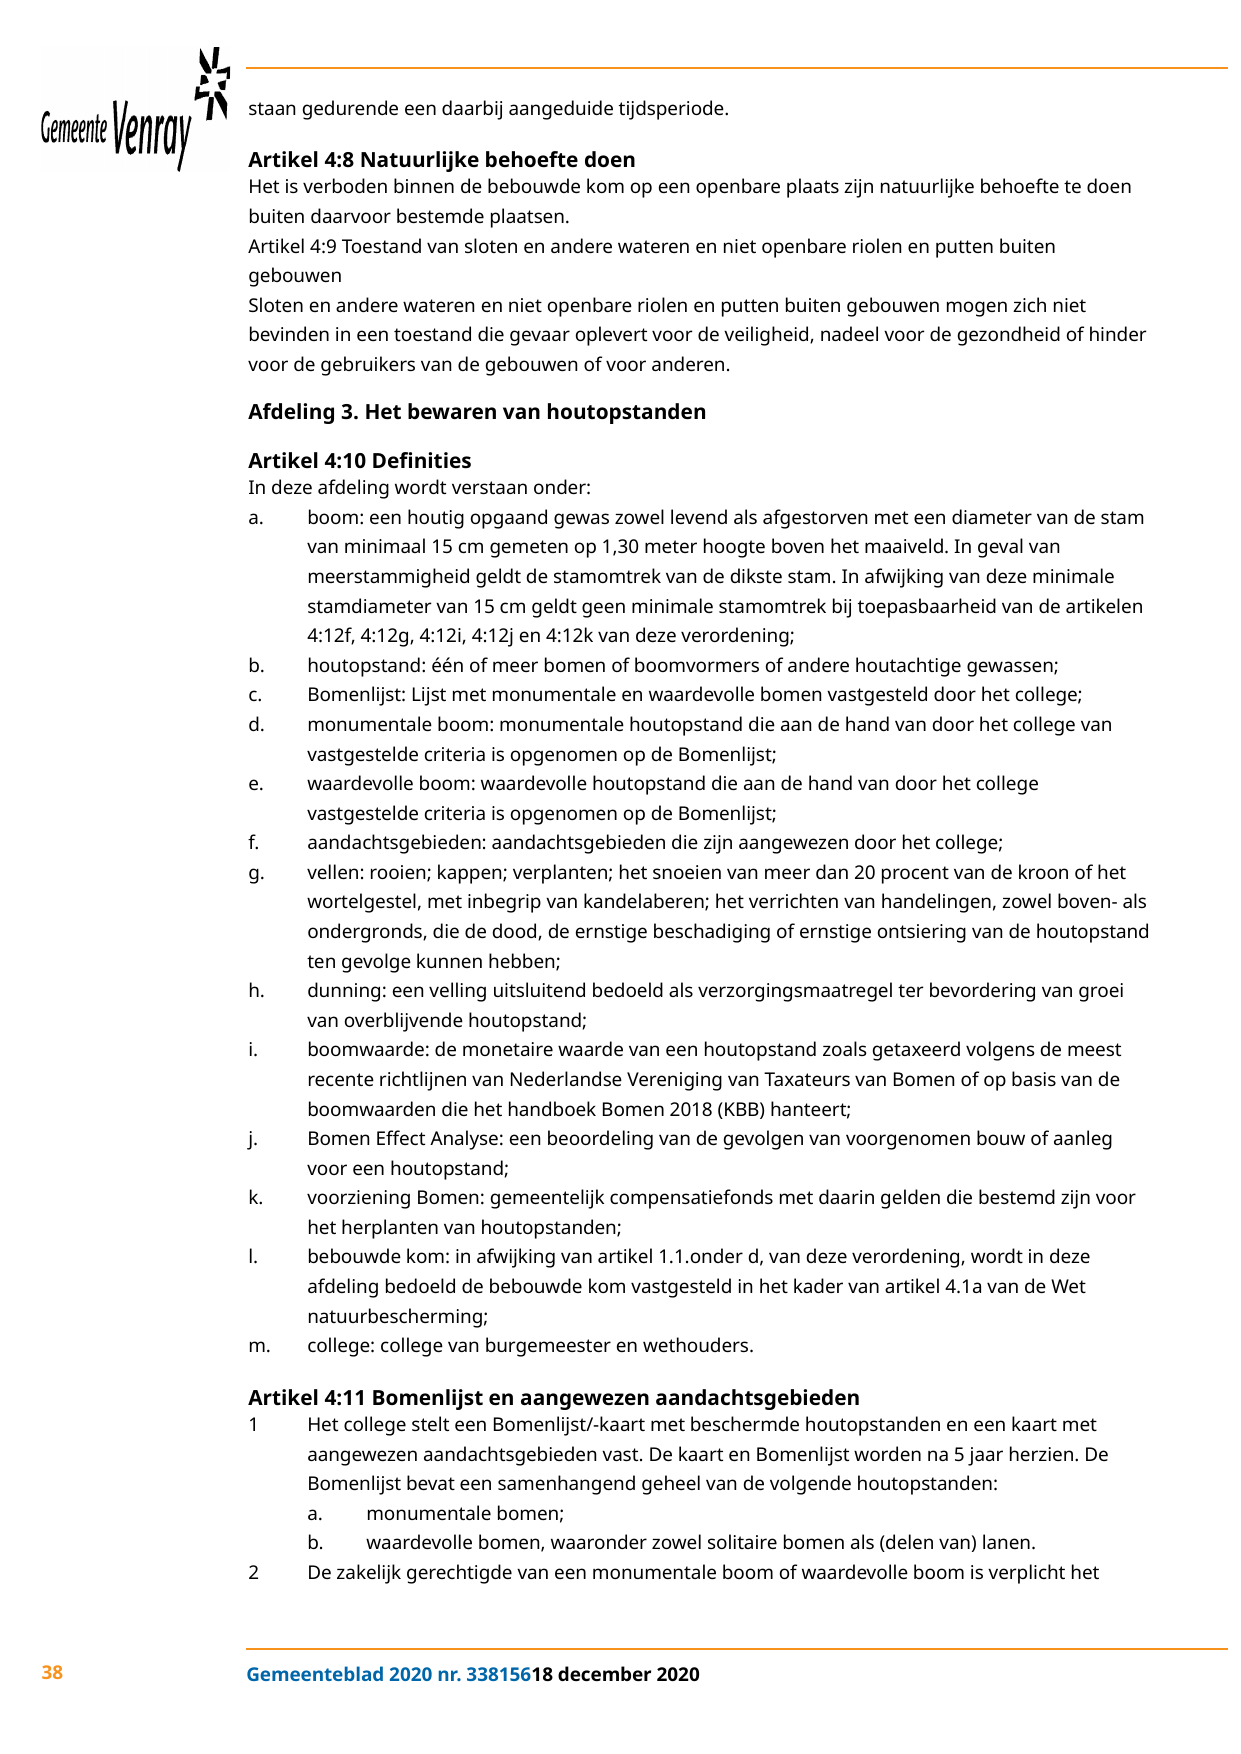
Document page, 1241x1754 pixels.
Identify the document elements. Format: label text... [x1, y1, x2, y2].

list De zakelijk gerechtigde van een monumentale boom of waardevolle boom is verplicht het [248, 1559, 1152, 1585]
list voorziening Bomen: gemeentelijk compensatiefonds met daarin gelden die bestemd zijn voor het herplanten van houtopstanden; [248, 1184, 1152, 1240]
list houtopstand: één of meer bomen of boomvormers of andere houtachtige gewassen; [248, 652, 1152, 678]
text Artikel 4:11 Bomenlijst en aangewezen aandachtsgebieden [248, 1383, 1152, 1411]
text Artikel 4:9 Toestand van sloten en andere wateren en niet openbare riolen en putten buiten gebouwen [248, 233, 1152, 288]
list Het college stelt een Bomenlijst/-kaart met beschermde houtopstanden en een kaart met aangewezen aandachtsgebieden vast. De kaart en Bomenlijst worden na 5 jaar herzien. De Bomenlijst bevat een samenhangend geheel van de volgende houtopstanden: [248, 1411, 1152, 1496]
text staan gedurende een daarbij aangeduide tijdsperiode. [248, 95, 1152, 121]
list monumentale bomen; [307, 1500, 1152, 1526]
list boom: een houtig opgaand gewas zowel levend als afgestorven met een diameter van de stam van minimaal 15 cm gemeten op 1,30 meter hoogte boven het maaiveld. In geval van meerstammigheid geldt de stamomtrek van de dikste stam. In afwijking van deze minimale stamdiameter van 15 cm geldt geen minimale stamomtrek bij toepasbaarheid van de artikelen 4:12f, 4:12g, 4:12i, 4:12j en 4:12k van deze verordening; [248, 504, 1152, 648]
picture [41, 47, 231, 172]
list dunning: een velling uitsluitend bedoeld als verzorgingsmaatregel ter bevordering van groei van overblijvende houtopstand; [248, 977, 1152, 1033]
text Artikel 4:8 Natuurlijke behoefte doen [248, 145, 1152, 174]
list Bomenlijst: Lijst met monumentale en waardevolle bomen vastgesteld door het college; [248, 682, 1152, 707]
list Bomen Effect Analyse: een beoordeling van de gevolgen van voorgenomen bouw of aanleg voor een houtopstand; [248, 1125, 1152, 1181]
text Afdeling 3. Het bewaren van houtopstanden [248, 397, 1152, 425]
list aandachtsgebieden: aandachtsgebieden die zijn aangewezen door het college; [248, 829, 1152, 855]
text Sloten en andere wateren en niet openbare riolen en putten buiten gebouwen mogen zich niet bevinden in een toestand die gevaar oplevert voor de veiligheid, nadeel voor de gezondheid of hinder voor de gebruikers van de gebouwen of voor anderen. [248, 292, 1152, 377]
list waardevolle bomen, waaronder zowel solitaire bomen als (delen van) lanen. [307, 1529, 1152, 1555]
list college: college van burgemeester en wethouders. [248, 1332, 1152, 1358]
list waardevolle boom: waardevolle houtopstand die aan de hand van door het college vastgestelde criteria is opgenomen op de Bomenlijst; [248, 770, 1152, 826]
text Artikel 4:10 Definities [248, 446, 1152, 474]
list vellen: rooien; kappen; verplanten; het snoeien van meer dan 20 procent van de kroon of het wortelgestel, met inbegrip van kandelaberen; het verrichten van handelingen, zowel boven- als ondergronds, die de dood, de ernstige beschadiging of ernstige ontsiering van de houtopstand ten gevolge kunnen hebben; [248, 859, 1152, 973]
list bebouwde kom: in afwijking van artikel 1.1.onder d, van deze verordening, wordt in deze afdeling bedoeld de bebouwde kom vastgesteld in het kader van artikel 4.1a van de Wet natuurbescherming; [248, 1244, 1152, 1328]
text In deze afdeling wordt verstaan onder: [248, 474, 1152, 500]
list boomwaarde: de monetaire waarde van een houtopstand zoals getaxeerd volgens de meest recente richtlijnen van Nederlandse Vereniging van Taxateurs van Bomen of op basis van de boomwaarden die het handboek Bomen 2018 (KBB) hanteert; [248, 1037, 1152, 1121]
list monumentale boom: monumentale houtopstand die aan de hand van door het college van vastgestelde criteria is opgenomen op de Bomenlijst; [248, 711, 1152, 766]
text Het is verboden binnen de bebouwde kom op een openbare plaats zijn natuurlijke behoefte te doen buiten daarvoor bestemde plaatsen. [248, 174, 1152, 229]
